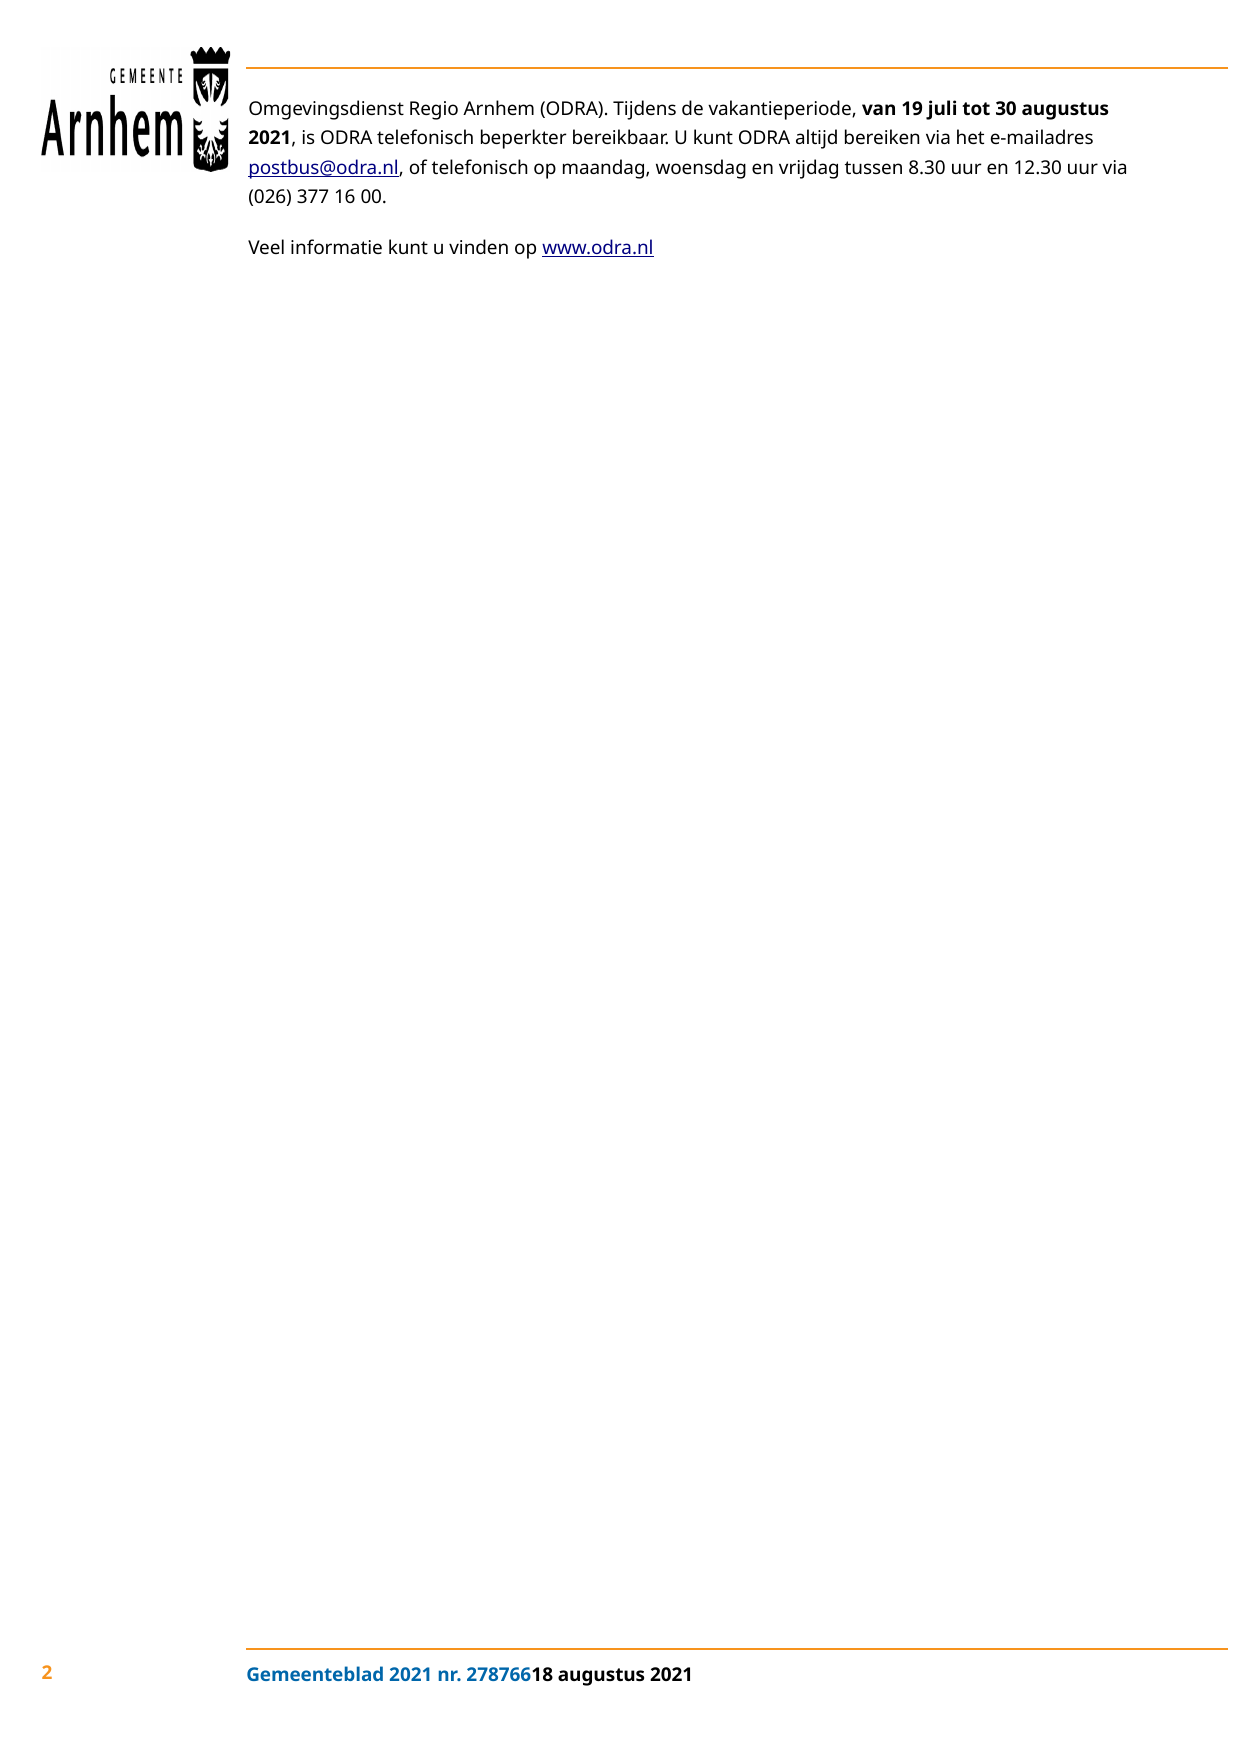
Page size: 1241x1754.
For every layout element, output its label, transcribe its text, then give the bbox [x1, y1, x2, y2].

text Omgevingsdienst Regio Arnhem (ODRA). Tijdens de vakantieperiode, van 19 juli tot 30 augustus 2021, is ODRA telefonisch beperkter bereikbaar. U kunt ODRA altijd bereiken via het e-mailadres postbus@odra.nl, of telefonisch op maandag, woensdag en vrijdag tussen 8.30 uur en 12.30 uur via (026) 377 16 00. [248, 95, 1152, 209]
text Veel informatie kunt u vinden op www.odra.nl [248, 234, 1152, 260]
picture [41, 47, 231, 172]
